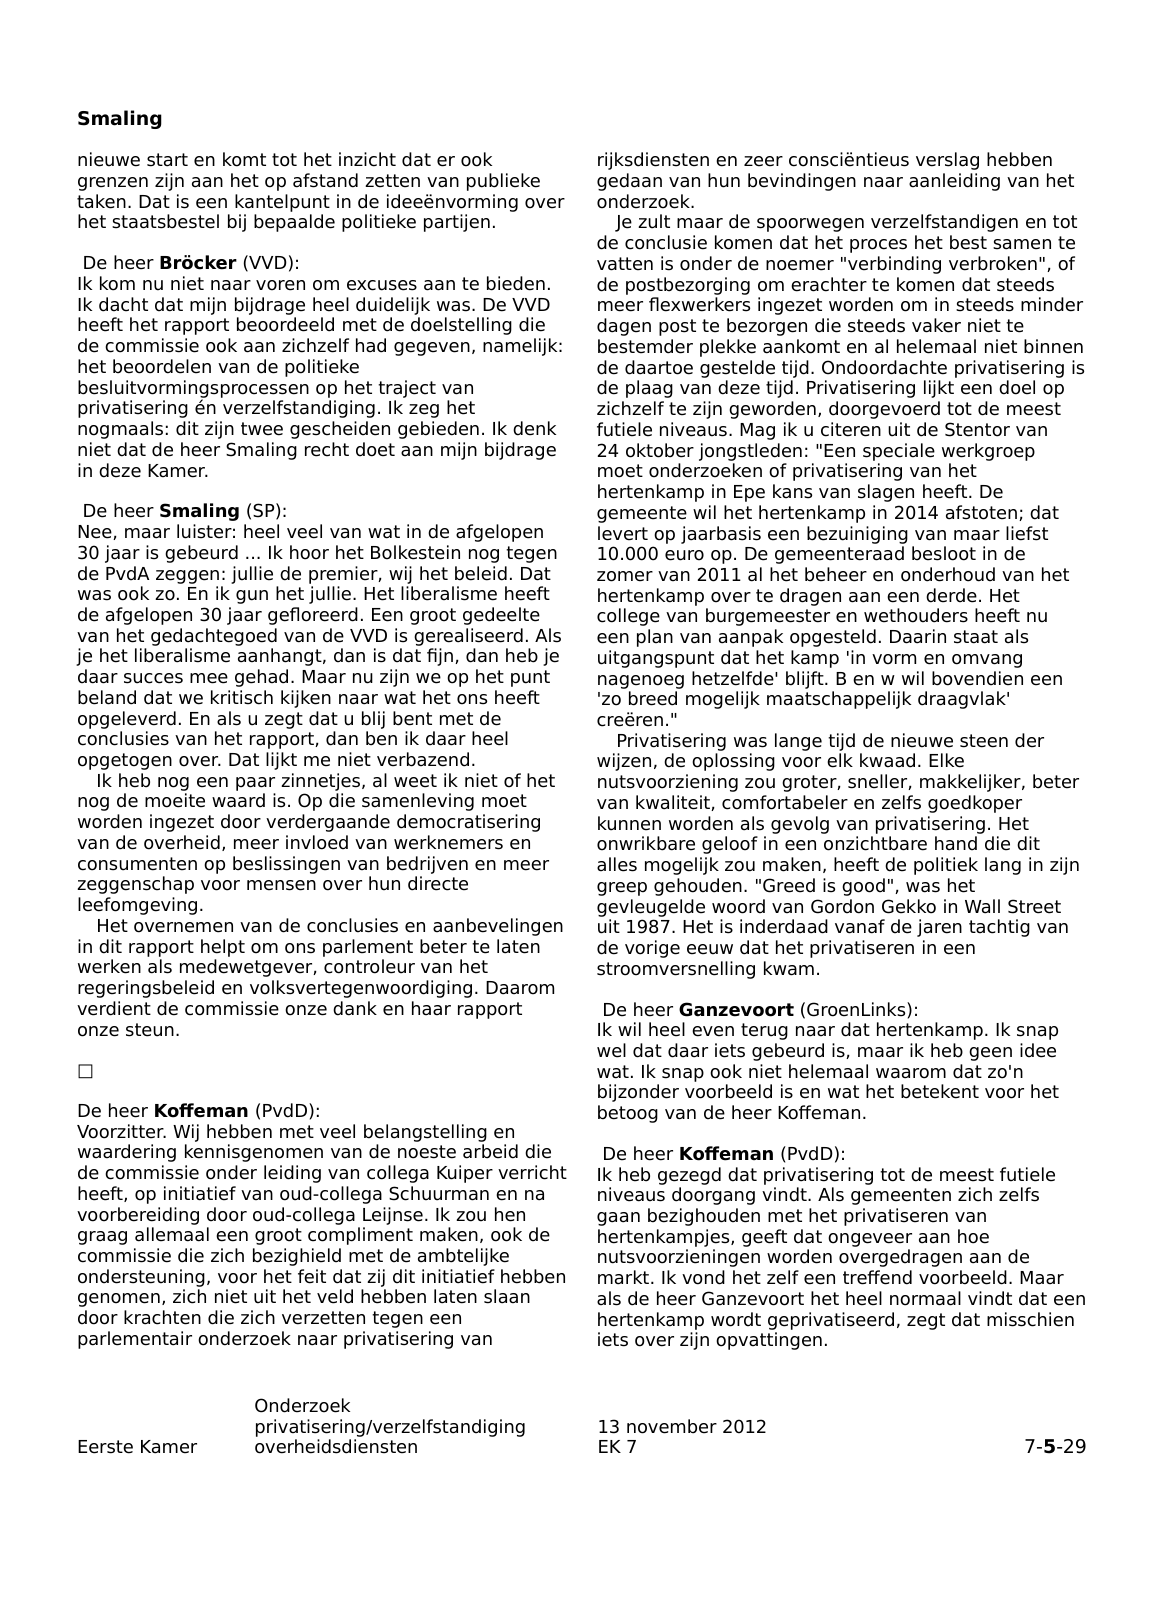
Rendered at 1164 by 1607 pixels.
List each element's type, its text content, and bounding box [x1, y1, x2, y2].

text rijksdiensten en zeer consciëntieus verslag hebben gedaan van hun bevindingen naar aanleiding van het onderzoek. [596, 150, 1087, 212]
text Je zult maar de spoorwegen verzelfstandigen en tot de conclusie komen dat het proces het best samen te vatten is onder de noemer "verbinding verbroken", of de postbezorging om erachter te komen dat steeds meer flexwerkers ingezet worden om in steeds minder dagen post te bezorgen die steeds vaker niet te bestemder plekke aankomt en al helemaal niet binnen de daartoe gestelde tijd. Ondoordachte privatisering is de plaag van deze tijd. Privatisering lijkt een doel op zichzelf te zijn geworden, doorgevoerd tot de meest futiele niveaus. Mag ik u citeren uit de Stentor van 24 oktober jongstleden: "Een speciale werkgroep moet onderzoeken of privatisering van het hertenkamp in Epe kans van slagen heeft. De gemeente wil het hertenkamp in 2014 afstoten; dat levert op jaarbasis een bezuiniging van maar liefst 10.000 euro op. De gemeenteraad besloot in de zomer van 2011 al het beheer en onderhoud van het hertenkamp over te dragen aan een derde. Het college van burgemeester en wethouders heeft nu een plan van aanpak opgesteld. Daarin staat als uitgangspunt dat het kamp 'in vorm en omvang nagenoeg hetzelfde' blijft. B en w wil bovendien een 'zo breed mogelijk maatschappelijk draagvlak' creëren." [596, 212, 1087, 731]
text Voorzitter. Wij hebben met veel belangstelling en waardering kennisgenomen van de noeste arbeid die de commissie onder leiding van collega Kuiper verricht heeft, op initiatief van oud-collega Schuurman en na voorbereiding door oud-collega Leijnse. Ik zou hen graag allemaal een groot compliment maken, ook de commissie die zich bezighield met de ambtelijke ondersteuning, voor het feit dat zij dit initiatief hebben genomen, zich niet uit het veld hebben laten slaan door krachten die zich verzetten tegen een parlementair onderzoek naar privatisering van [77, 1122, 567, 1349]
text De heer Koffeman (PvdD): [77, 1101, 567, 1122]
text Het overnemen van de conclusies en aanbevelingen in dit rapport helpt om ons parlement beter te laten werken als medewetgever, controleur van het regeringsbeleid en volksvertegenwoordiging. Daarom verdient de commissie onze dank en haar rapport onze steun. [77, 916, 567, 1040]
text Privatisering was lange tijd de nieuwe steen der wijzen, de oplossing voor elk kwaad. Elke nutsvoorziening zou groter, sneller, makkelijker, beter van kwaliteit, comfortabeler en zelfs goedkoper kunnen worden als gevolg van privatisering. Het onwrikbare geloof in een onzichtbare hand die dit alles mogelijk zou maken, heeft de politiek lang in zijn greep gehouden. "Greed is good", was het gevleugelde woord van Gordon Gekko in Wall Street uit 1987. Het is inderdaad vanaf de jaren tachtig van de vorige eeuw dat het privatiseren in een stroomversnelling kwam. [596, 731, 1087, 979]
text Nee, maar luister: heel veel van wat in de afgelopen 30 jaar is gebeurd ... Ik hoor het Bolkestein nog tegen de PvdA zeggen: jullie de premier, wij het beleid. Dat was ook zo. En ik gun het jullie. Het liberalisme heeft de afgelopen 30 jaar gefloreerd. Een groot gedeelte van het gedachtegoed van de VVD is gerealiseerd. Als je het liberalisme aanhangt, dan is dat fijn, dan heb je daar succes mee gehad. Maar nu zijn we op het punt beland dat we kritisch kijken naar wat het ons heeft opgeleverd. En als u zegt dat u blij bent met de conclusies van het rapport, dan ben ik daar heel opgetogen over. Dat lijkt me niet verbazend. [77, 522, 567, 771]
text De heer Bröcker (VVD): [77, 253, 567, 274]
text De heer Koffeman (PvdD): [596, 1144, 1087, 1164]
text □ [77, 1060, 567, 1081]
text Ik kom nu niet naar voren om excuses aan te bieden. Ik dacht dat mijn bijdrage heel duidelijk was. De VVD heeft het rapport beoordeeld met de doelstelling die de commissie ook aan zichzelf had gegeven, namelijk: het beoordelen van de politieke besluitvormingsprocessen op het traject van privatisering én verzelfstandiging. Ik zeg het nogmaals: dit zijn twee gescheiden gebieden. Ik denk niet dat de heer Smaling recht doet aan mijn bijdrage in deze Kamer. [77, 274, 567, 481]
text Ik heb gezegd dat privatisering tot de meest futiele niveaus doorgang vindt. Als gemeenten zich zelfs gaan bezighouden met het privatiseren van hertenkampjes, geeft dat ongeveer aan hoe nutsvoorzieningen worden overgedragen aan de markt. Ik vond het zelf een treffend voorbeeld. Maar als de heer Ganzevoort het heel normaal vindt dat een hertenkamp wordt geprivatiseerd, zegt dat misschien iets over zijn opvattingen. [596, 1164, 1087, 1351]
text Ik heb nog een paar zinnetjes, al weet ik niet of het nog de moeite waard is. Op die samenleving moet worden ingezet door verdergaande democratisering van de overheid, meer invloed van werknemers en consumenten op beslissingen van bedrijven en meer zeggenschap voor mensen over hun directe leefomgeving. [77, 771, 567, 916]
text De heer Ganzevoort (GroenLinks): [596, 999, 1087, 1020]
text De heer Smaling (SP): [77, 501, 567, 522]
text nieuwe start en komt tot het inzicht dat er ook grenzen zijn aan het op afstand zetten van publieke taken. Dat is een kantelpunt in de ideeënvorming over het staatsbestel bij bepaalde politieke partijen. [77, 150, 567, 233]
text Ik wil heel even terug naar dat hertenkamp. Ik snap wel dat daar iets gebeurd is, maar ik heb geen idee wat. Ik snap ook niet helemaal waarom dat zo'n bijzonder voorbeeld is en wat het betekent voor het betoog van de heer Koffeman. [596, 1020, 1087, 1124]
